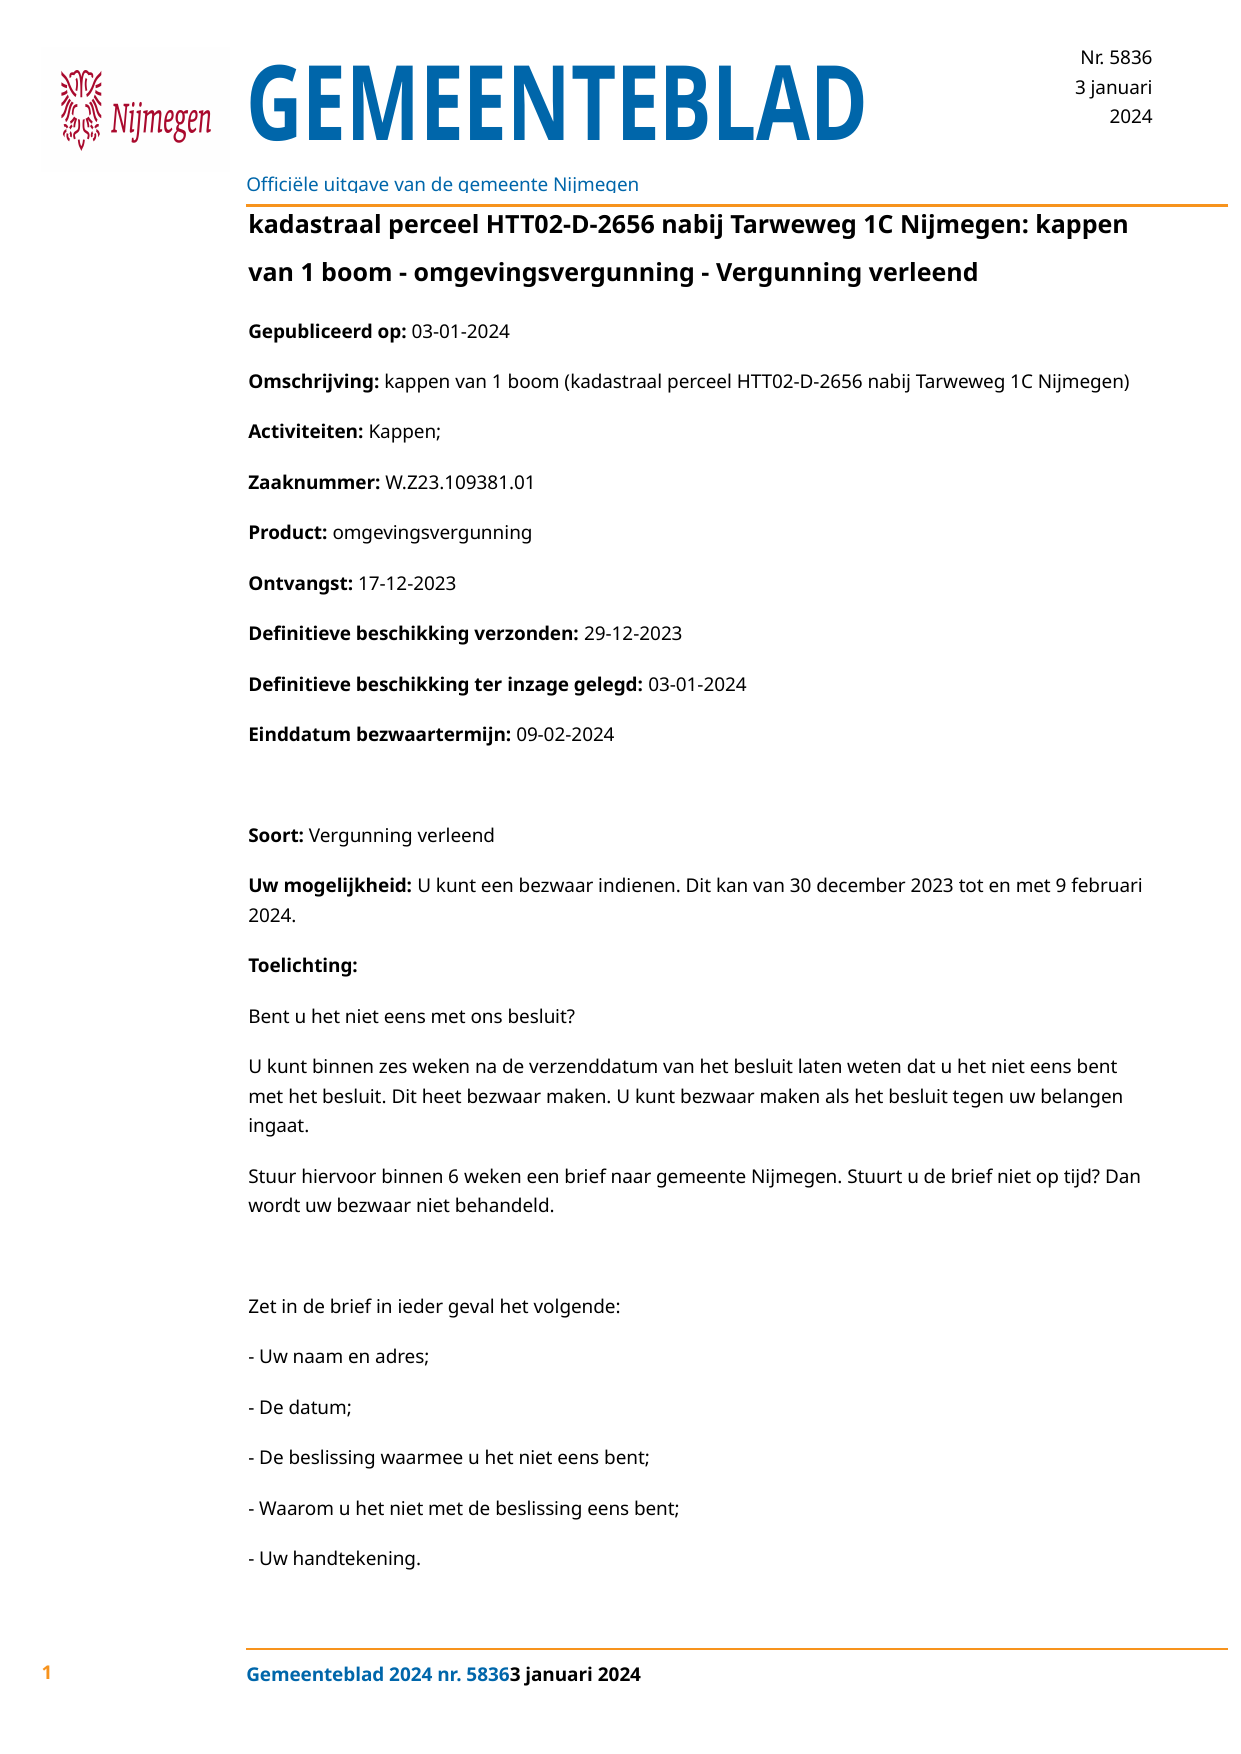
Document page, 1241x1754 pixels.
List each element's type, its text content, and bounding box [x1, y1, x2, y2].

text Gepubliceerd op: 03-01-2024 [248, 318, 1152, 344]
text Soort: Vergunning verleend [248, 822, 1152, 848]
text Toelichting: [248, 952, 1152, 978]
text - De beslissing waarmee u het niet eens bent; [248, 1444, 1152, 1470]
text U kunt binnen zes weken na de verzenddatum van het besluit laten weten dat u het niet eens bent met het besluit. Dit heet bezwaar maken. U kunt bezwaar maken als het besluit tegen uw belangen ingaat. [248, 1053, 1152, 1138]
text - Waarom u het niet met de beslissing eens bent; [248, 1495, 1152, 1521]
text - Uw handtekening. [248, 1545, 1152, 1571]
text Zet in de brief in ieder geval het volgende: [248, 1293, 1152, 1319]
picture [41, 47, 231, 172]
text Einddatum bezwaartermijn: 09-02-2024 [248, 721, 1152, 747]
text kadastraal perceel HTT02-D-2656 nabij Tarweweg 1C Nijmegen: kappen van 1 boom - omgevingsvergunning - Vergunning verleend [248, 207, 1152, 288]
text Activiteiten: Kappen; [248, 419, 1152, 444]
text Product: omgevingsvergunning [248, 519, 1152, 545]
text Uw mogelijkheid: U kunt een bezwaar indienen. Dit kan van 30 december 2023 tot en met 9 februari 2024. [248, 872, 1152, 928]
text Zaaknummer: W.Z23.109381.01 [248, 469, 1152, 495]
text Omschrijving: kappen van 1 boom (kadastraal perceel HTT02-D-2656 nabij Tarweweg 1C Nijmegen) [248, 368, 1152, 394]
text - Uw naam en adres; [248, 1344, 1152, 1369]
text - De datum; [248, 1394, 1152, 1420]
text Definitieve beschikking ter inzage gelegd: 03-01-2024 [248, 671, 1152, 697]
text Ontvangst: 17-12-2023 [248, 570, 1152, 596]
text Definitieve beschikking verzonden: 29-12-2023 [248, 620, 1152, 646]
text Bent u het niet eens met ons besluit? [248, 1003, 1152, 1029]
text Stuur hiervoor binnen 6 weken een brief naar gemeente Nijmegen. Stuurt u de brief niet op tijd? Dan wordt uw bezwaar niet behandeld. [248, 1163, 1152, 1218]
